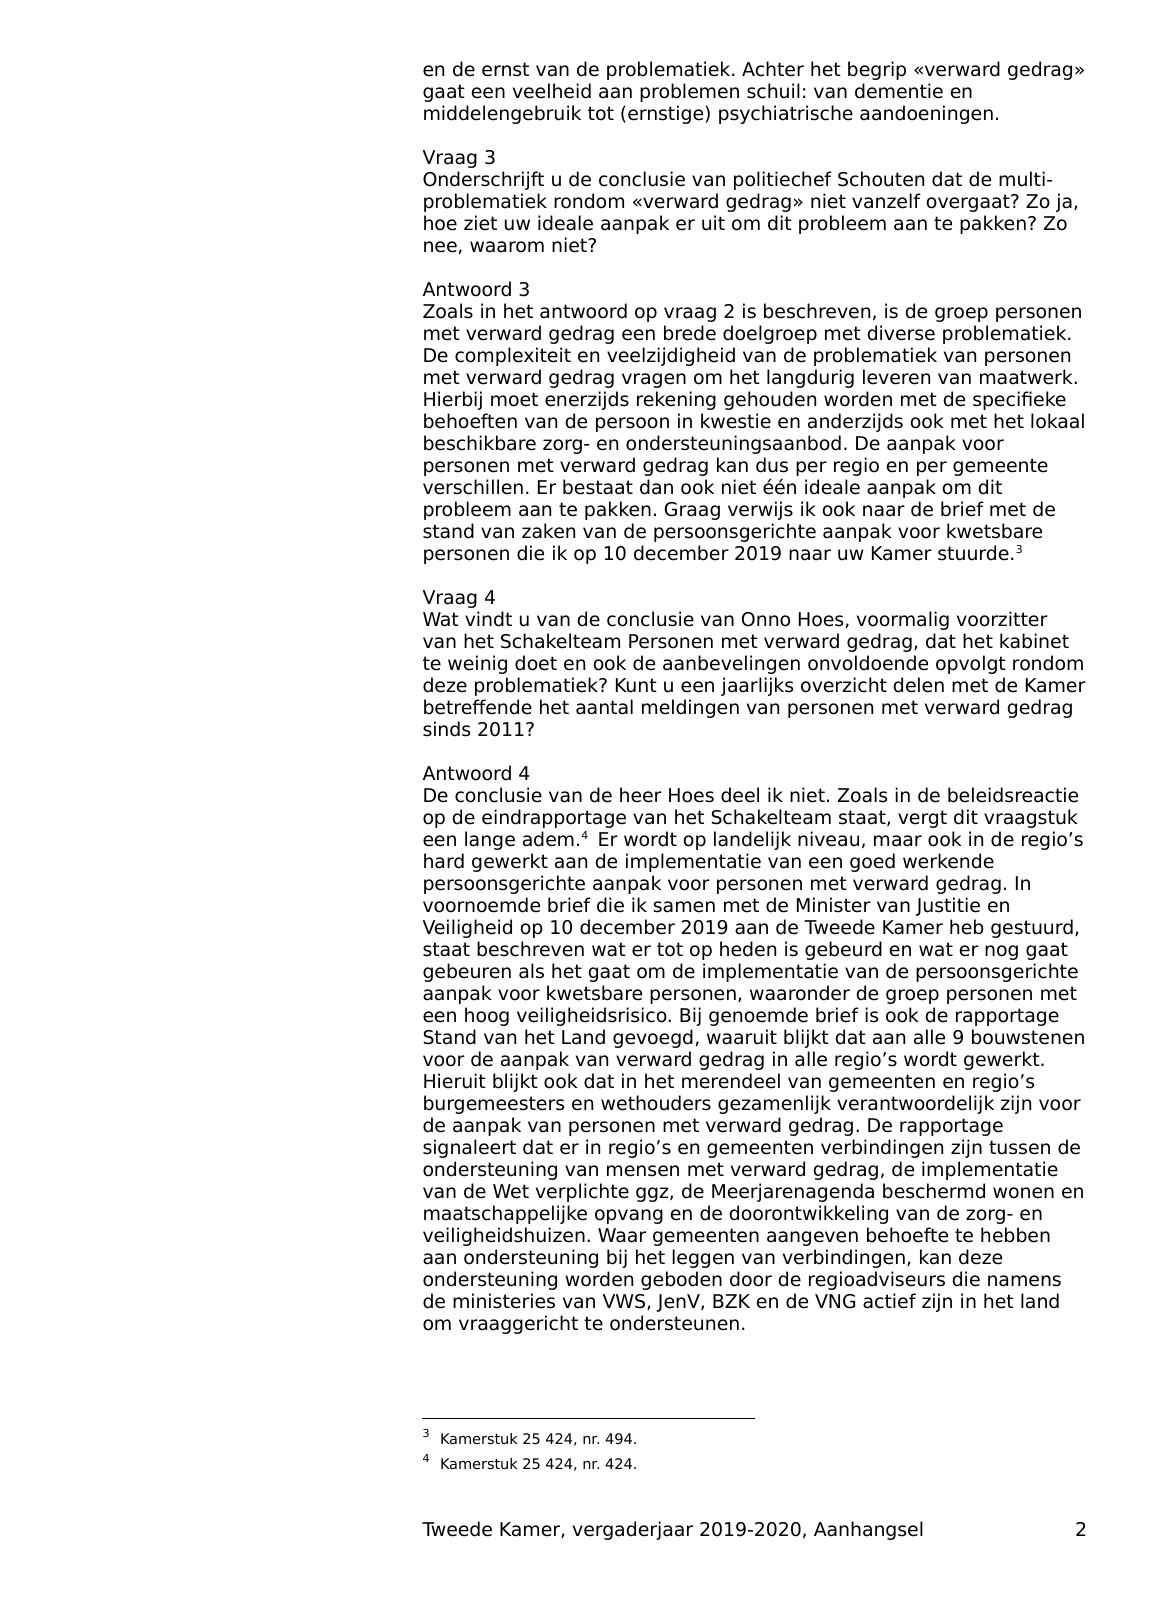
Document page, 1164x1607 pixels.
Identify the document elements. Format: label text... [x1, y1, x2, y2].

text Antwoord 3 [422, 279, 1087, 301]
text Wat vindt u van de conclusie van Onno Hoes, voormalig voorzitter van het Schakelteam Personen met verward gedrag, dat het kabinet te weinig doet en ook de aanbevelingen onvoldoende opvolgt rondom deze problematiek? Kunt u een jaarlijks overzicht delen met de Kamer betreffende het aantal meldingen van personen met verward gedrag sinds 2011? [422, 609, 1087, 741]
text De conclusie van de heer Hoes deel ik niet. Zoals in de beleidsreactie op de eindrapportage van het Schakelteam staat, vergt dit vraagstuk een lange adem. Er wordt op landelijk niveau, maar ook in de regio’s hard gewerkt aan de implementatie van een goed werkende persoonsgerichte aanpak voor personen met verward gedrag. In voornoemde brief die ik samen met de Minister van Justitie en Veiligheid op 10 december 2019 aan de Tweede Kamer heb gestuurd, staat beschreven wat er tot op heden is gebeurd en wat er nog gaat gebeuren als het gaat om de implementatie van de persoonsgerichte aanpak voor kwetsbare personen, waaronder de groep personen met een hoog veiligheidsrisico. Bij genoemde brief is ook de rapportage Stand van het Land gevoegd, waaruit blijkt dat aan alle 9 bouwstenen voor de aanpak van verward gedrag in alle regio’s wordt gewerkt. Hieruit blijkt ook dat in het merendeel van gemeenten en regio’s burgemeesters en wethouders gezamenlijk verantwoordelijk zijn voor de aanpak van personen met verward gedrag. De rapportage signaleert dat er in regio’s en gemeenten verbindingen zijn tussen de ondersteuning van mensen met verward gedrag, de implementatie van de Wet verplichte ggz, de Meerjarenagenda beschermd wonen en maatschappelijke opvang en de doorontwikkeling van de zorg- en veiligheidshuizen. Waar gemeenten aangeven behoefte te hebben aan ondersteuning bij het leggen van verbindingen, kan deze ondersteuning worden geboden door de regioadviseurs die namens de ministeries van VWS, JenV, BZK en de VNG actief zijn in het land om vraaggericht te ondersteunen. [422, 785, 1087, 1335]
text Antwoord 4 [422, 763, 1087, 785]
text Kamerstuk 25 424, nr. 424. [422, 1452, 1087, 1474]
text Onderschrijft u de conclusie van politiechef Schouten dat de multi-problematiek rondom «verward gedrag» niet vanzelf overgaat? Zo ja, hoe ziet uw ideale aanpak er uit om dit probleem aan te pakken? Zo nee, waarom niet? [422, 169, 1087, 257]
text en de ernst van de problematiek. Achter het begrip «verward gedrag» gaat een veelheid aan problemen schuil: van dementie en middelengebruik tot (ernstige) psychiatrische aandoeningen. [422, 59, 1087, 125]
text Kamerstuk 25 424, nr. 494. [422, 1427, 1087, 1449]
text Vraag 4 [422, 587, 1087, 609]
text Zoals in het antwoord op vraag 2 is beschreven, is de groep personen met verward gedrag een brede doelgroep met diverse problematiek. De complexiteit en veelzijdigheid van de problematiek van personen met verward gedrag vragen om het langdurig leveren van maatwerk. Hierbij moet enerzijds rekening gehouden worden met de specifieke behoeften van de persoon in kwestie en anderzijds ook met het lokaal beschikbare zorg- en ondersteuningsaanbod. De aanpak voor personen met verward gedrag kan dus per regio en per gemeente verschillen. Er bestaat dan ook niet één ideale aanpak om dit probleem aan te pakken. Graag verwijs ik ook naar de brief met de stand van zaken van de persoonsgerichte aanpak voor kwetsbare personen die ik op 10 december 2019 naar uw Kamer stuurde. [422, 301, 1087, 565]
text Vraag 3 [422, 147, 1087, 169]
